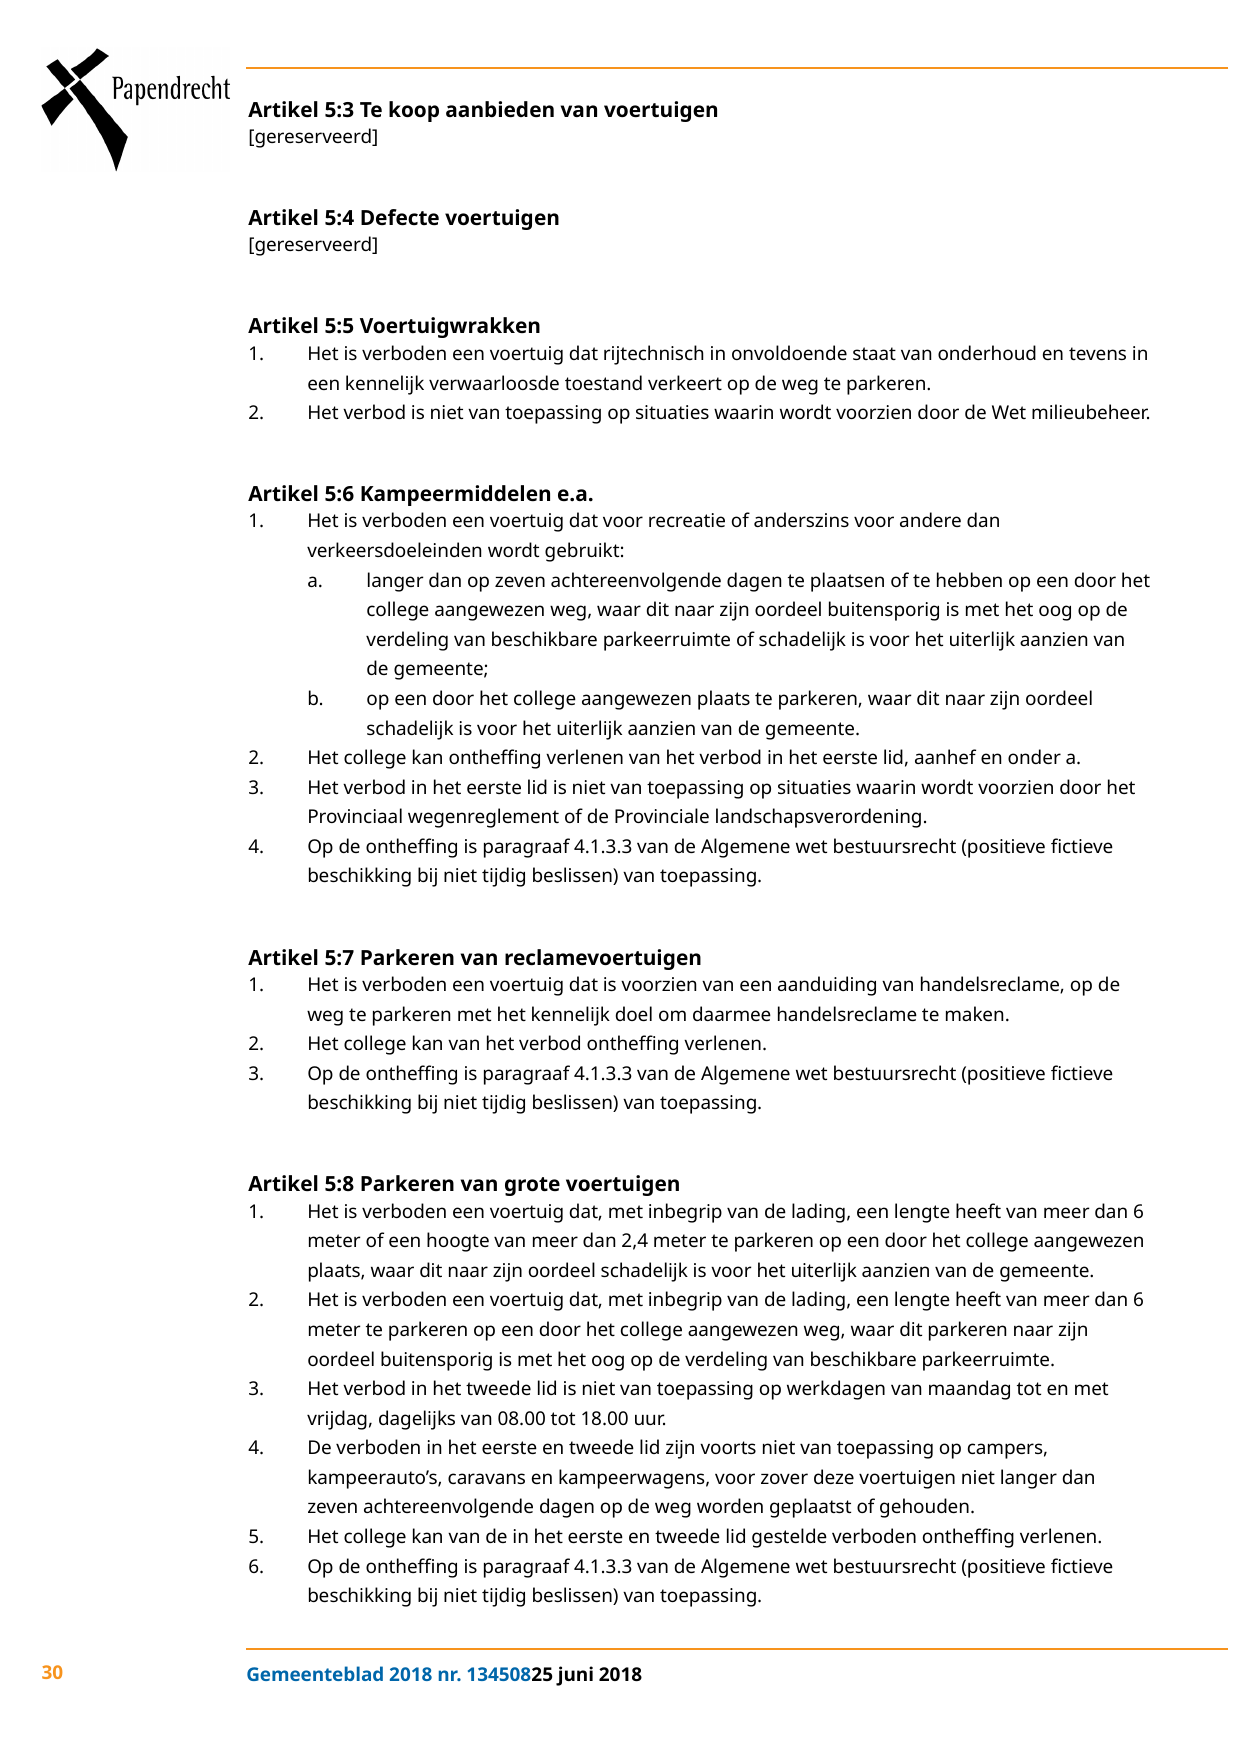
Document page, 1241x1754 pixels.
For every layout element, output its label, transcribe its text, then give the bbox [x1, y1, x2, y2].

text [gereserveerd] [248, 123, 1152, 149]
text Artikel 5:5 Voertuigwrakken [248, 312, 1152, 340]
list Op de ontheffing is paragraaf 4.1.3.3 van de Algemene wet bestuursrecht (positieve fictieve beschikking bij niet tijdig beslissen) van toepassing. [248, 1553, 1152, 1608]
text Artikel 5:3 Te koop aanbieden van voertuigen [248, 95, 1152, 123]
list Het college kan van de in het eerste en tweede lid gestelde verboden ontheffing verlenen. [248, 1523, 1152, 1549]
list Het is verboden een voertuig dat rijtechnisch in onvoldoende staat van onderhoud en tevens in een kennelijk verwaarloosde toestand verkeert op de weg te parkeren. [248, 340, 1152, 395]
list De verboden in het eerste en tweede lid zijn voorts niet van toepassing op campers, kampeerauto’s, caravans en kampeerwagens, voor zover deze voertuigen niet langer dan zeven achtereenvolgende dagen op de weg worden geplaatst of gehouden. [248, 1434, 1152, 1519]
list Het verbod in het tweede lid is niet van toepassing op werkdagen van maandag tot en met vrijdag, dagelijks van 08.00 tot 18.00 uur. [248, 1375, 1152, 1431]
text Artikel 5:8 Parkeren van grote voertuigen [248, 1169, 1152, 1198]
text [gereserveerd] [248, 232, 1152, 257]
list Op de ontheffing is paragraaf 4.1.3.3 van de Algemene wet bestuursrecht (positieve fictieve beschikking bij niet tijdig beslissen) van toepassing. [248, 1060, 1152, 1115]
list Het college kan van het verbod ontheffing verlenen. [248, 1030, 1152, 1056]
list op een door het college aangewezen plaats te parkeren, waar dit naar zijn oordeel schadelijk is voor het uiterlijk aanzien van de gemeente. [307, 685, 1152, 741]
list Het college kan ontheffing verlenen van het verbod in het eerste lid, aanhef en onder a. [248, 744, 1152, 770]
text Artikel 5:6 Kampeermiddelen e.a. [248, 479, 1152, 508]
list langer dan op zeven achtereenvolgende dagen te plaatsen of te hebben op een door het college aangewezen weg, waar dit naar zijn oordeel buitensporig is met het oog op de verdeling van beschikbare parkeerruimte of schadelijk is voor het uiterlijk aanzien van de gemeente; [307, 567, 1152, 681]
picture [41, 47, 231, 172]
list Het is verboden een voertuig dat, met inbegrip van de lading, een lengte heeft van meer dan 6 meter te parkeren op een door het college aangewezen weg, waar dit parkeren naar zijn oordeel buitensporig is met het oog op de verdeling van beschikbare parkeerruimte. [248, 1287, 1152, 1372]
list Het is verboden een voertuig dat, met inbegrip van de lading, een lengte heeft van meer dan 6 meter of een hoogte van meer dan 2,4 meter te parkeren op een door het college aangewezen plaats, waar dit naar zijn oordeel schadelijk is voor het uiterlijk aanzien van de gemeente. [248, 1198, 1152, 1283]
text Artikel 5:7 Parkeren van reclamevoertuigen [248, 943, 1152, 971]
list Het is verboden een voertuig dat voor recreatie of anderszins voor andere dan verkeersdoeleinden wordt gebruikt: [248, 508, 1152, 563]
list Het is verboden een voertuig dat is voorzien van een aanduiding van handelsreclame, op de weg te parkeren met het kennelijk doel om daarmee handelsreclame te maken. [248, 971, 1152, 1026]
list Op de ontheffing is paragraaf 4.1.3.3 van de Algemene wet bestuursrecht (positieve fictieve beschikking bij niet tijdig beslissen) van toepassing. [248, 833, 1152, 888]
list Het verbod is niet van toepassing op situaties waarin wordt voorzien door de Wet milieubeheer. [248, 399, 1152, 425]
text Artikel 5:4 Defecte voertuigen [248, 203, 1152, 232]
list Het verbod in het eerste lid is niet van toepassing op situaties waarin wordt voorzien door het Provinciaal wegenreglement of de Provinciale landschapsverordening. [248, 774, 1152, 829]
